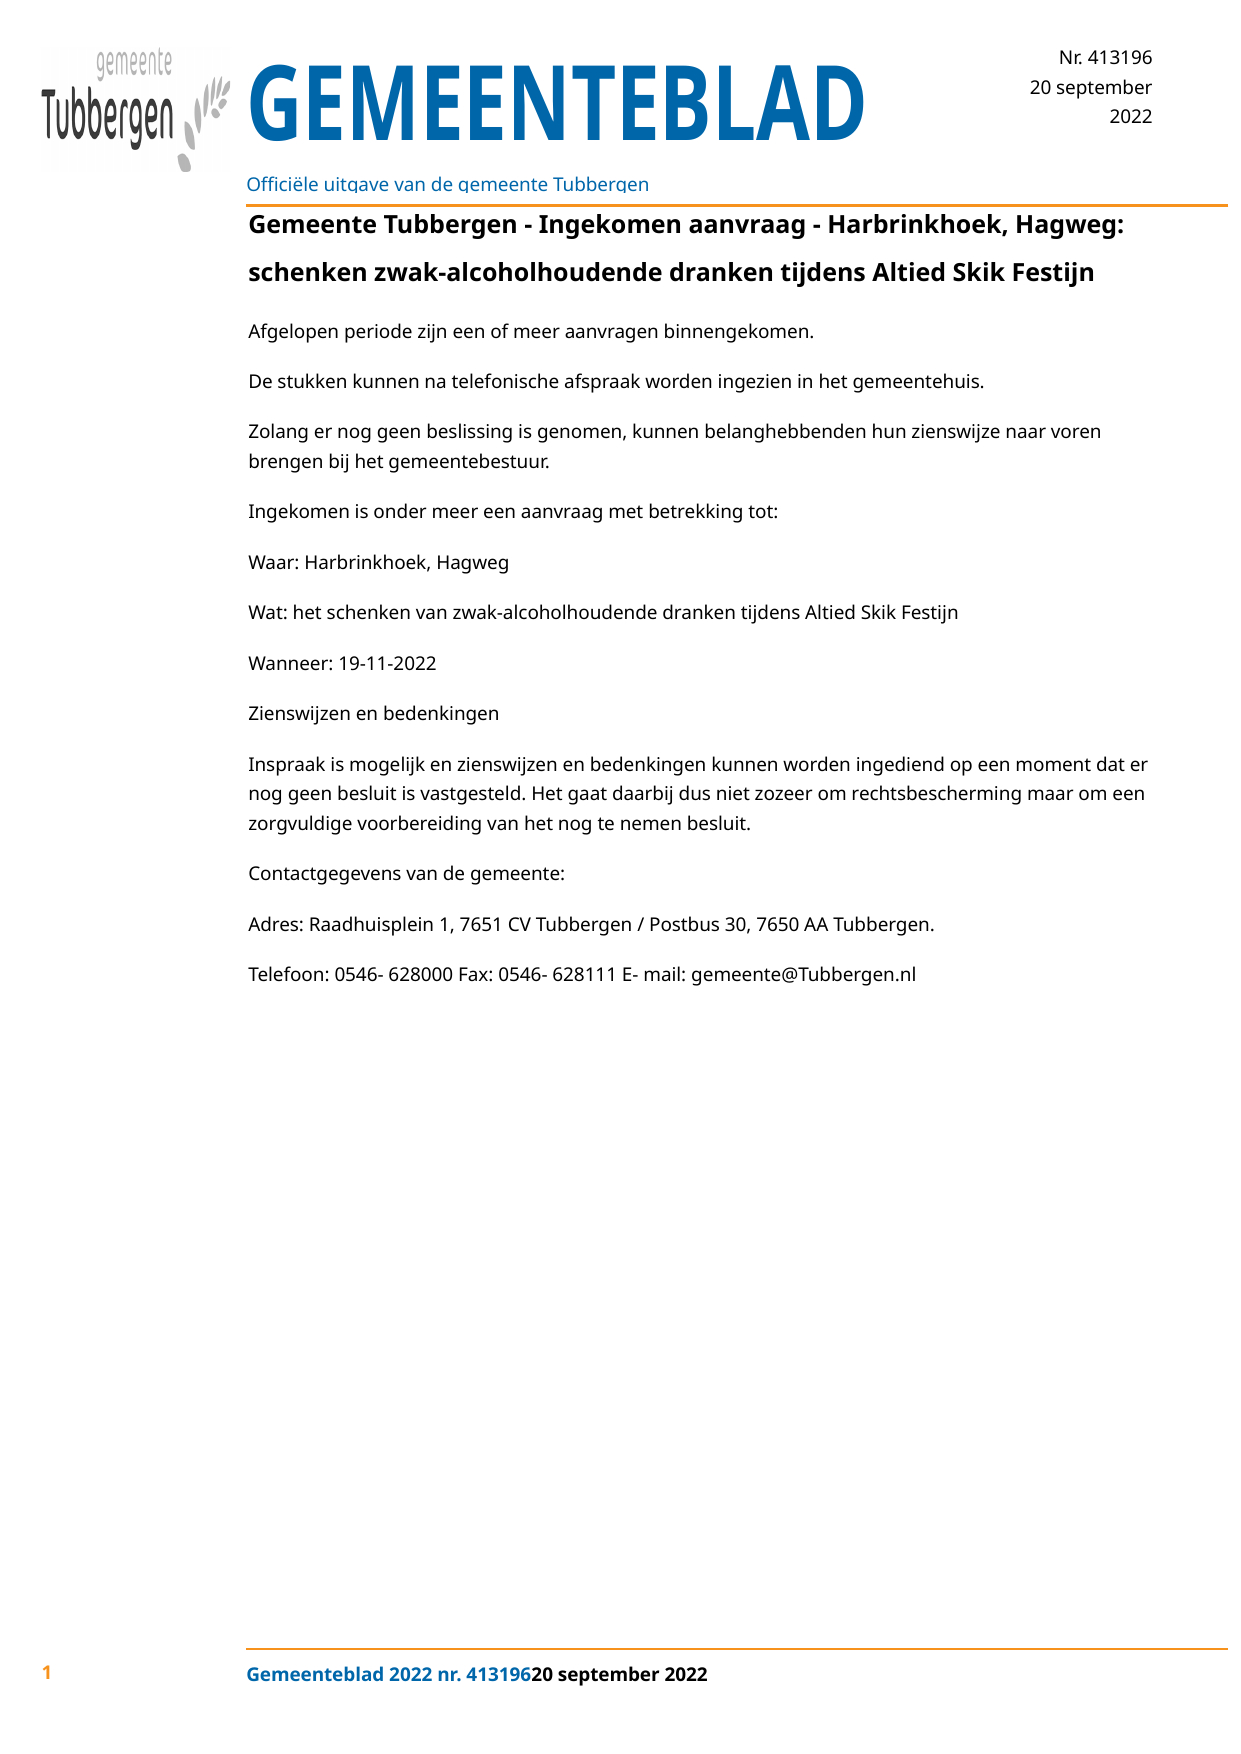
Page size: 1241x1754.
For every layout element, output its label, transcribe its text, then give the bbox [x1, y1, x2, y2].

text De stukken kunnen na telefonische afspraak worden ingezien in het gemeentehuis. [248, 368, 1152, 394]
text Gemeente Tubbergen - Ingekomen aanvraag - Harbrinkhoek, Hagweg: schenken zwak-alcoholhoudende dranken tijdens Altied Skik Festijn [248, 207, 1152, 288]
text Zienswijzen en bedenkingen [248, 700, 1152, 726]
text Waar: Harbrinkhoek, Hagweg [248, 549, 1152, 575]
text Ingekomen is onder meer een aanvraag met betrekking tot: [248, 499, 1152, 524]
text Zolang er nog geen beslissing is genomen, kunnen belanghebbenden hun zienswijze naar voren brengen bij het gemeentebestuur. [248, 419, 1152, 474]
text Contactgegevens van de gemeente: [248, 860, 1152, 886]
text Wanneer: 19-11-2022 [248, 650, 1152, 676]
picture [41, 47, 231, 172]
text Afgelopen periode zijn een of meer aanvragen binnengekomen. [248, 318, 1152, 344]
text Inspraak is mogelijk en zienswijzen en bedenkingen kunnen worden ingediend op een moment dat er nog geen besluit is vastgesteld. Het gaat daarbij dus niet zozeer om rechtsbescherming maar om een zorgvuldige voorbereiding van het nog te nemen besluit. [248, 751, 1152, 836]
text Telefoon: 0546- 628000 Fax: 0546- 628111 E- mail: gemeente@Tubbergen.nl [248, 961, 1152, 987]
text Adres: Raadhuisplein 1, 7651 CV Tubbergen / Postbus 30, 7650 AA Tubbergen. [248, 911, 1152, 937]
text Wat: het schenken van zwak-alcoholhoudende dranken tijdens Altied Skik Festijn [248, 599, 1152, 625]
